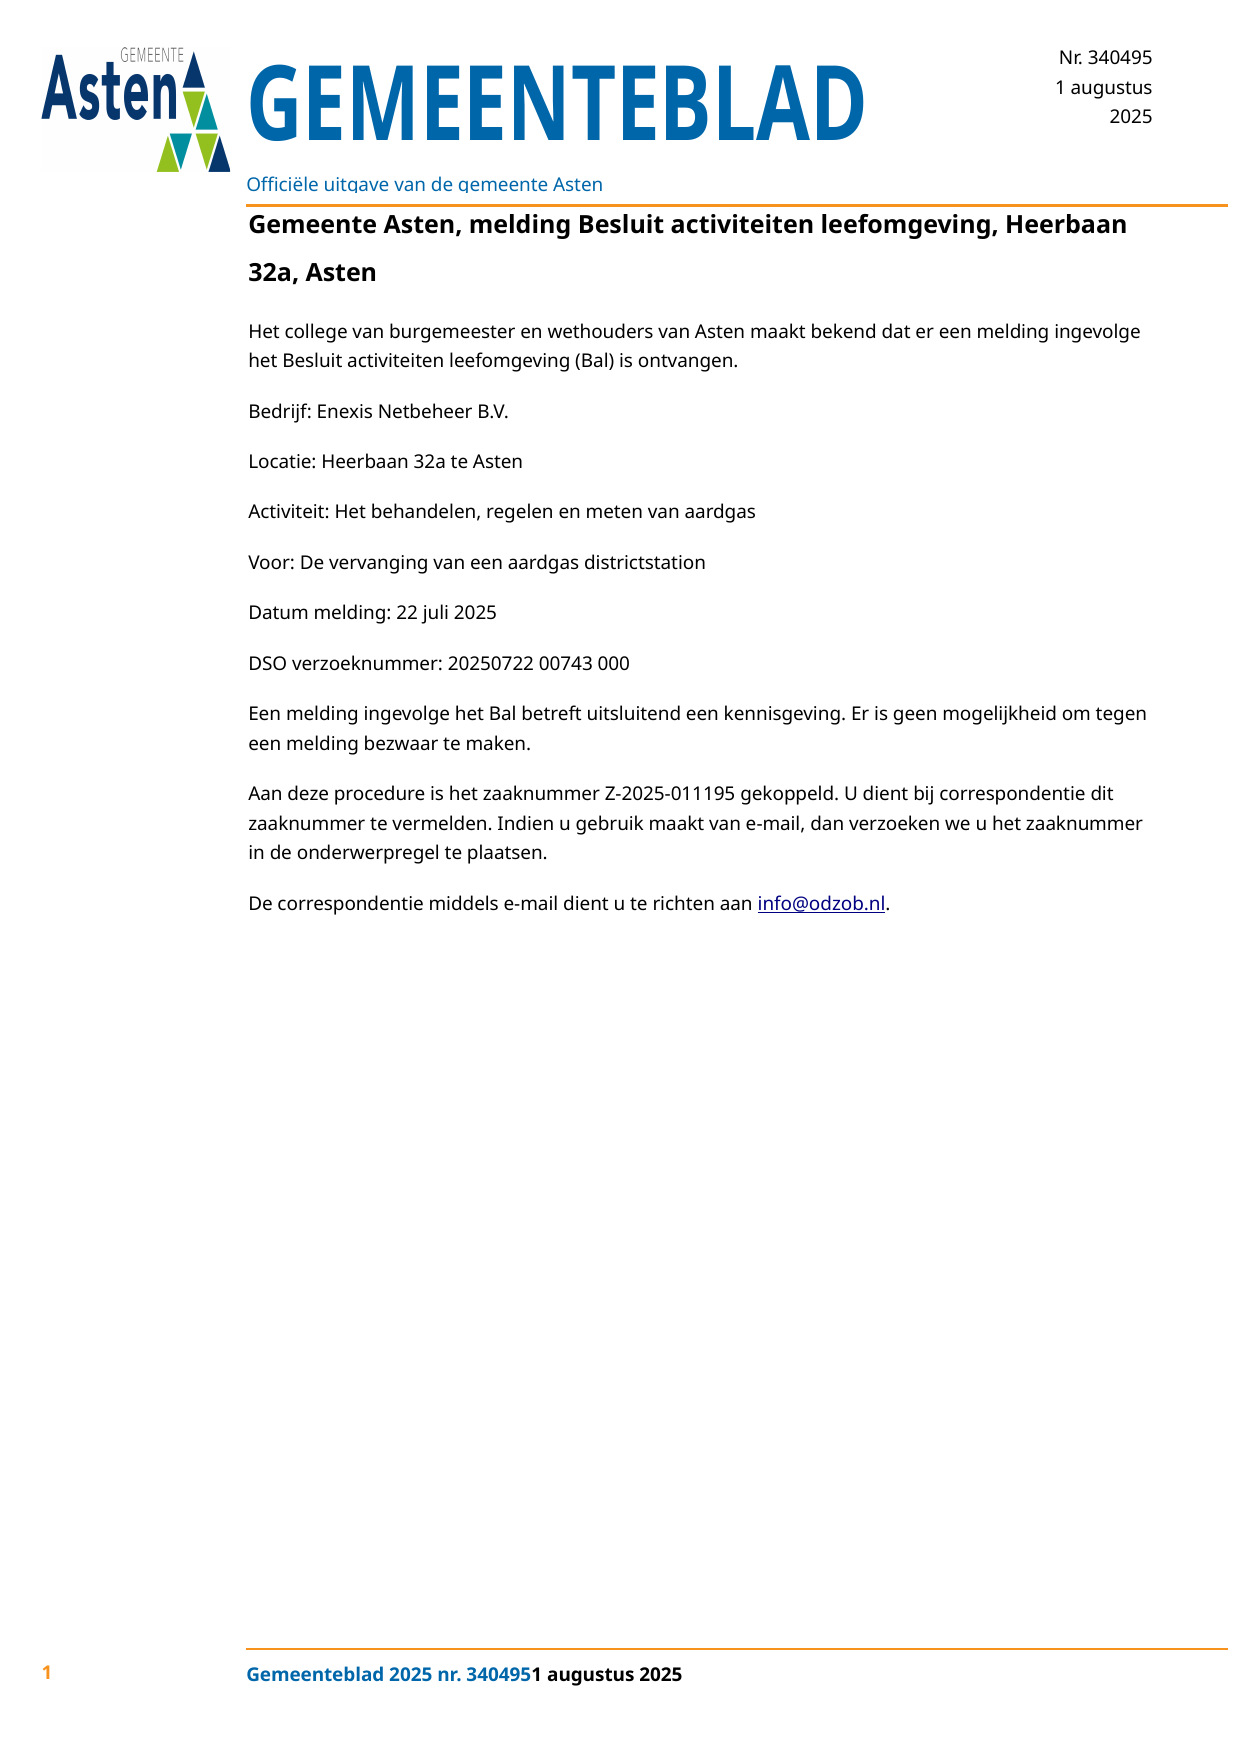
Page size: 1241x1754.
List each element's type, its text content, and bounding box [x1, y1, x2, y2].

text Voor: De vervanging van een aardgas districtstation [248, 549, 1152, 575]
text Datum melding: 22 juli 2025 [248, 599, 1152, 625]
text Het college van burgemeester en wethouders van Asten maakt bekend dat er een melding ingevolge het Besluit activiteiten leefomgeving (Bal) is ontvangen. [248, 318, 1152, 373]
text Locatie: Heerbaan 32a te Asten [248, 448, 1152, 474]
text Een melding ingevolge het Bal betreft uitsluitend een kennisgeving. Er is geen mogelijkheid om tegen een melding bezwaar te maken. [248, 700, 1152, 756]
text Aan deze procedure is het zaaknummer Z-2025-011195 gekoppeld. U dient bij correspondentie dit zaaknummer te vermelden. Indien u gebruik maakt van e-mail, dan verzoeken we u het zaaknummer in de onderwerpregel te plaatsen. [248, 780, 1152, 865]
text Gemeente Asten, melding Besluit activiteiten leefomgeving, Heerbaan 32a, Asten [248, 207, 1152, 288]
text Bedrijf: Enexis Netbeheer B.V. [248, 398, 1152, 424]
text De correspondentie middels e-mail dient u te richten aan info@odzob.nl. [248, 890, 1152, 916]
text Activiteit: Het behandelen, regelen en meten van aardgas [248, 499, 1152, 524]
picture [41, 47, 231, 172]
text DSO verzoeknummer: 20250722 00743 000 [248, 650, 1152, 676]
